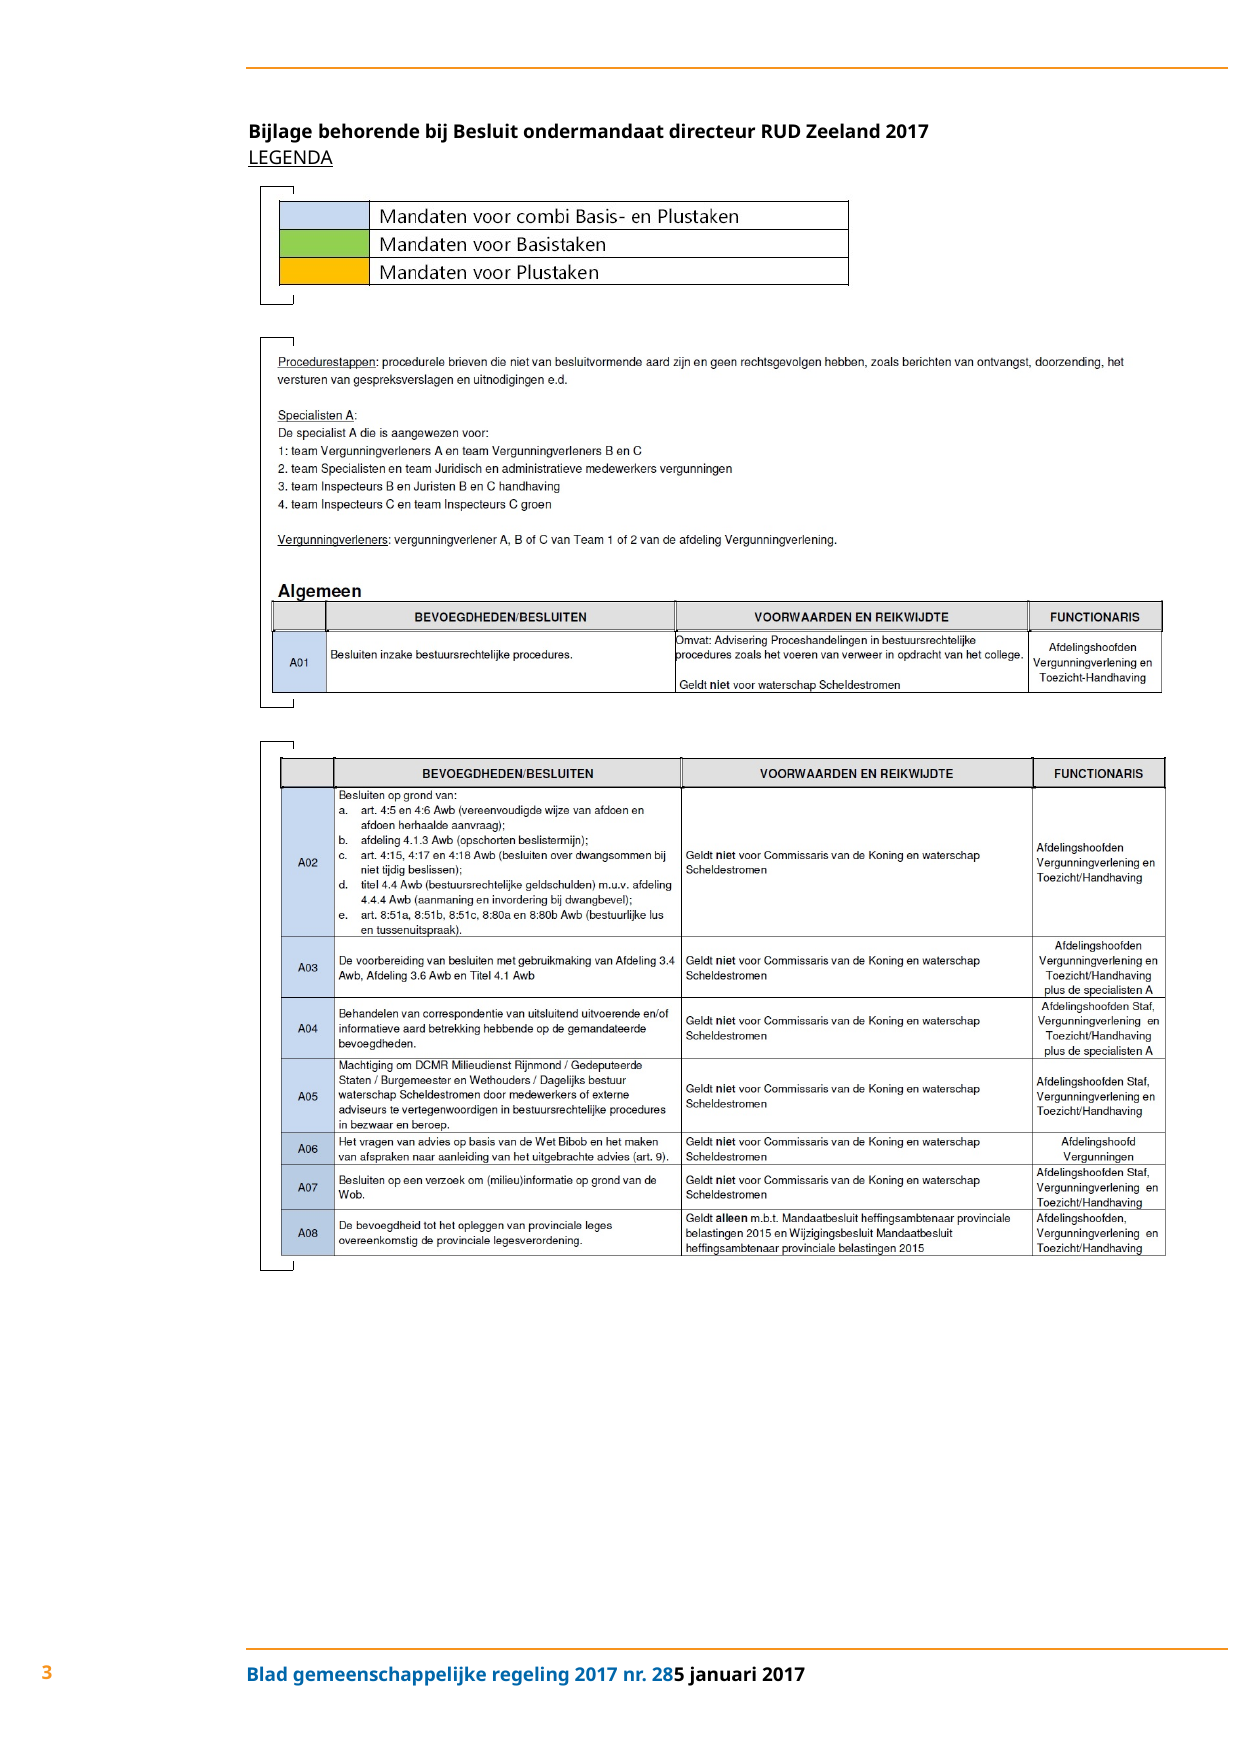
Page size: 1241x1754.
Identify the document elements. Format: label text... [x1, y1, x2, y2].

text LEGENDA [248, 144, 1152, 170]
text Bijlage behorende bij Besluit ondermandaat directeur RUD Zeeland 2017 [248, 116, 1152, 144]
picture [268, 194, 860, 295]
picture [41, 47, 231, 172]
picture [268, 749, 1173, 1261]
picture [268, 346, 1173, 699]
